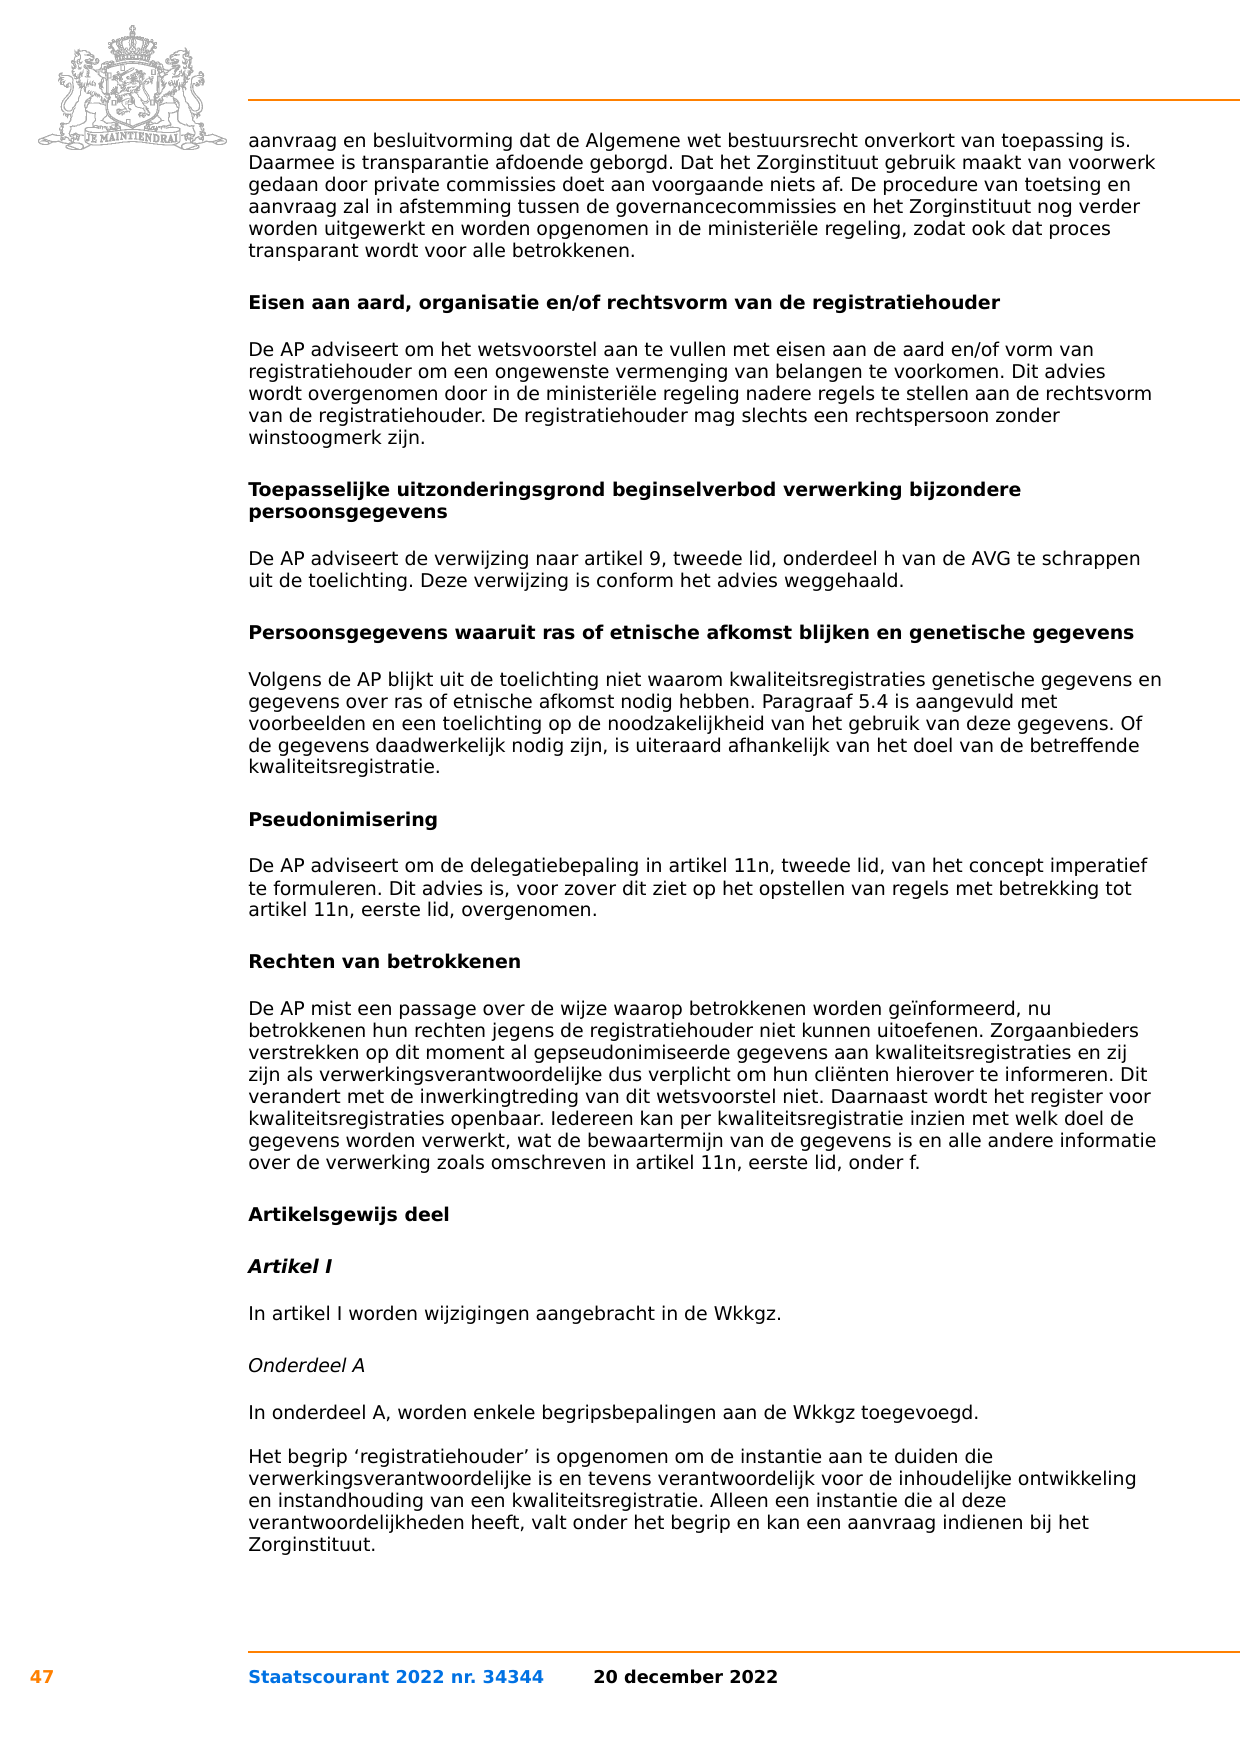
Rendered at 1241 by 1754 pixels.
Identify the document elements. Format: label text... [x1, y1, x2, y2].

text Volgens de AP blijkt uit de toelichting niet waarom kwaliteitsregistraties genetische gegevens en gegevens over ras of etnische afkomst nodig hebben. Paragraaf 5.4 is aangevuld met voorbeelden en een toelichting op de noodzakelijkheid van het gebruik van deze gegevens. Of de gegevens daadwerkelijk nodig zijn, is uiteraard afhankelijk van het doel van de betreffende kwaliteitsregistratie. [248, 668, 1163, 778]
text aanvraag en besluitvorming dat de Algemene wet bestuursrecht onverkort van toepassing is. Daarmee is transparantie afdoende geborgd. Dat het Zorginstituut gebruik maakt van voorwerk gedaan door private commissies doet aan voorgaande niets af. De procedure van toetsing en aanvraag zal in afstemming tussen de governancecommissies en het Zorginstituut nog verder worden uitgewerkt en worden opgenomen in de ministeriële regeling, zodat ook dat proces transparant wordt voor alle betrokkenen. [248, 130, 1163, 262]
subtitle Artikel I [248, 1256, 1163, 1278]
subtitle Rechten van betrokkenen [248, 951, 1163, 973]
picture [38, 25, 227, 150]
subtitle Artikelsgewijs deel [248, 1204, 1163, 1226]
text In onderdeel A, worden enkele begripsbepalingen aan de Wkkgz toegevoegd. [248, 1402, 1163, 1424]
subtitle Eisen aan aard, organisatie en/of rechtsvorm van de registratiehouder [248, 292, 1163, 314]
text De AP mist een passage over de wijze waarop betrokkenen worden geïnformeerd, nu betrokkenen hun rechten jegens de registratiehouder niet kunnen uitoefenen. Zorgaanbieders verstrekken op dit moment al gepseudonimiseerde gegevens aan kwaliteitsregistraties en zij zijn als verwerkingsverantwoordelijke dus verplicht om hun cliënten hierover te informeren. Dit verandert met de inwerkingtreding van dit wetsvoorstel niet. Daarnaast wordt het register voor kwaliteitsregistraties openbaar. Iedereen kan per kwaliteitsregistratie inzien met welk doel de gegevens worden verwerkt, wat de bewaartermijn van de gegevens is en alle andere informatie over de verwerking zoals omschreven in artikel 11n, eerste lid, onder f. [248, 998, 1163, 1174]
text De AP adviseert om het wetsvoorstel aan te vullen met eisen aan de aard en/of vorm van registratiehouder om een ongewenste vermenging van belangen te voorkomen. Dit advies wordt overgenomen door in de ministeriële regeling nadere regels te stellen aan de rechtsvorm van de registratiehouder. De registratiehouder mag slechts een rechtspersoon zonder winstoogmerk zijn. [248, 339, 1163, 449]
subtitle Toepasselijke uitzonderingsgrond beginselverbod verwerking bijzondere persoonsgegevens [248, 479, 1163, 523]
text De AP adviseert om de delegatiebepaling in artikel 11n, tweede lid, van het concept imperatief te formuleren. Dit advies is, voor zover dit ziet op het opstellen van regels met betrekking tot artikel 11n, eerste lid, overgenomen. [248, 855, 1163, 921]
text Het begrip ‘registratiehouder’ is opgenomen om de instantie aan te duiden die verwerkingsverantwoordelijke is en tevens verantwoordelijk voor de inhoudelijke ontwikkeling en instandhouding van een kwaliteitsregistratie. Alleen een instantie die al deze verantwoordelijkheden heeft, valt onder het begrip en kan een aanvraag indienen bij het Zorginstituut. [248, 1446, 1163, 1556]
subtitle Persoonsgegevens waaruit ras of etnische afkomst blijken en genetische gegevens [248, 622, 1163, 643]
text De AP adviseert de verwijzing naar artikel 9, tweede lid, onderdeel h van de AVG te schrappen uit de toelichting. Deze verwijzing is conform het advies weggehaald. [248, 548, 1163, 592]
subtitle Onderdeel A [248, 1355, 1163, 1377]
subtitle Pseudonimisering [248, 808, 1163, 830]
text In artikel I worden wijzigingen aangebracht in de Wkkgz. [248, 1303, 1163, 1325]
